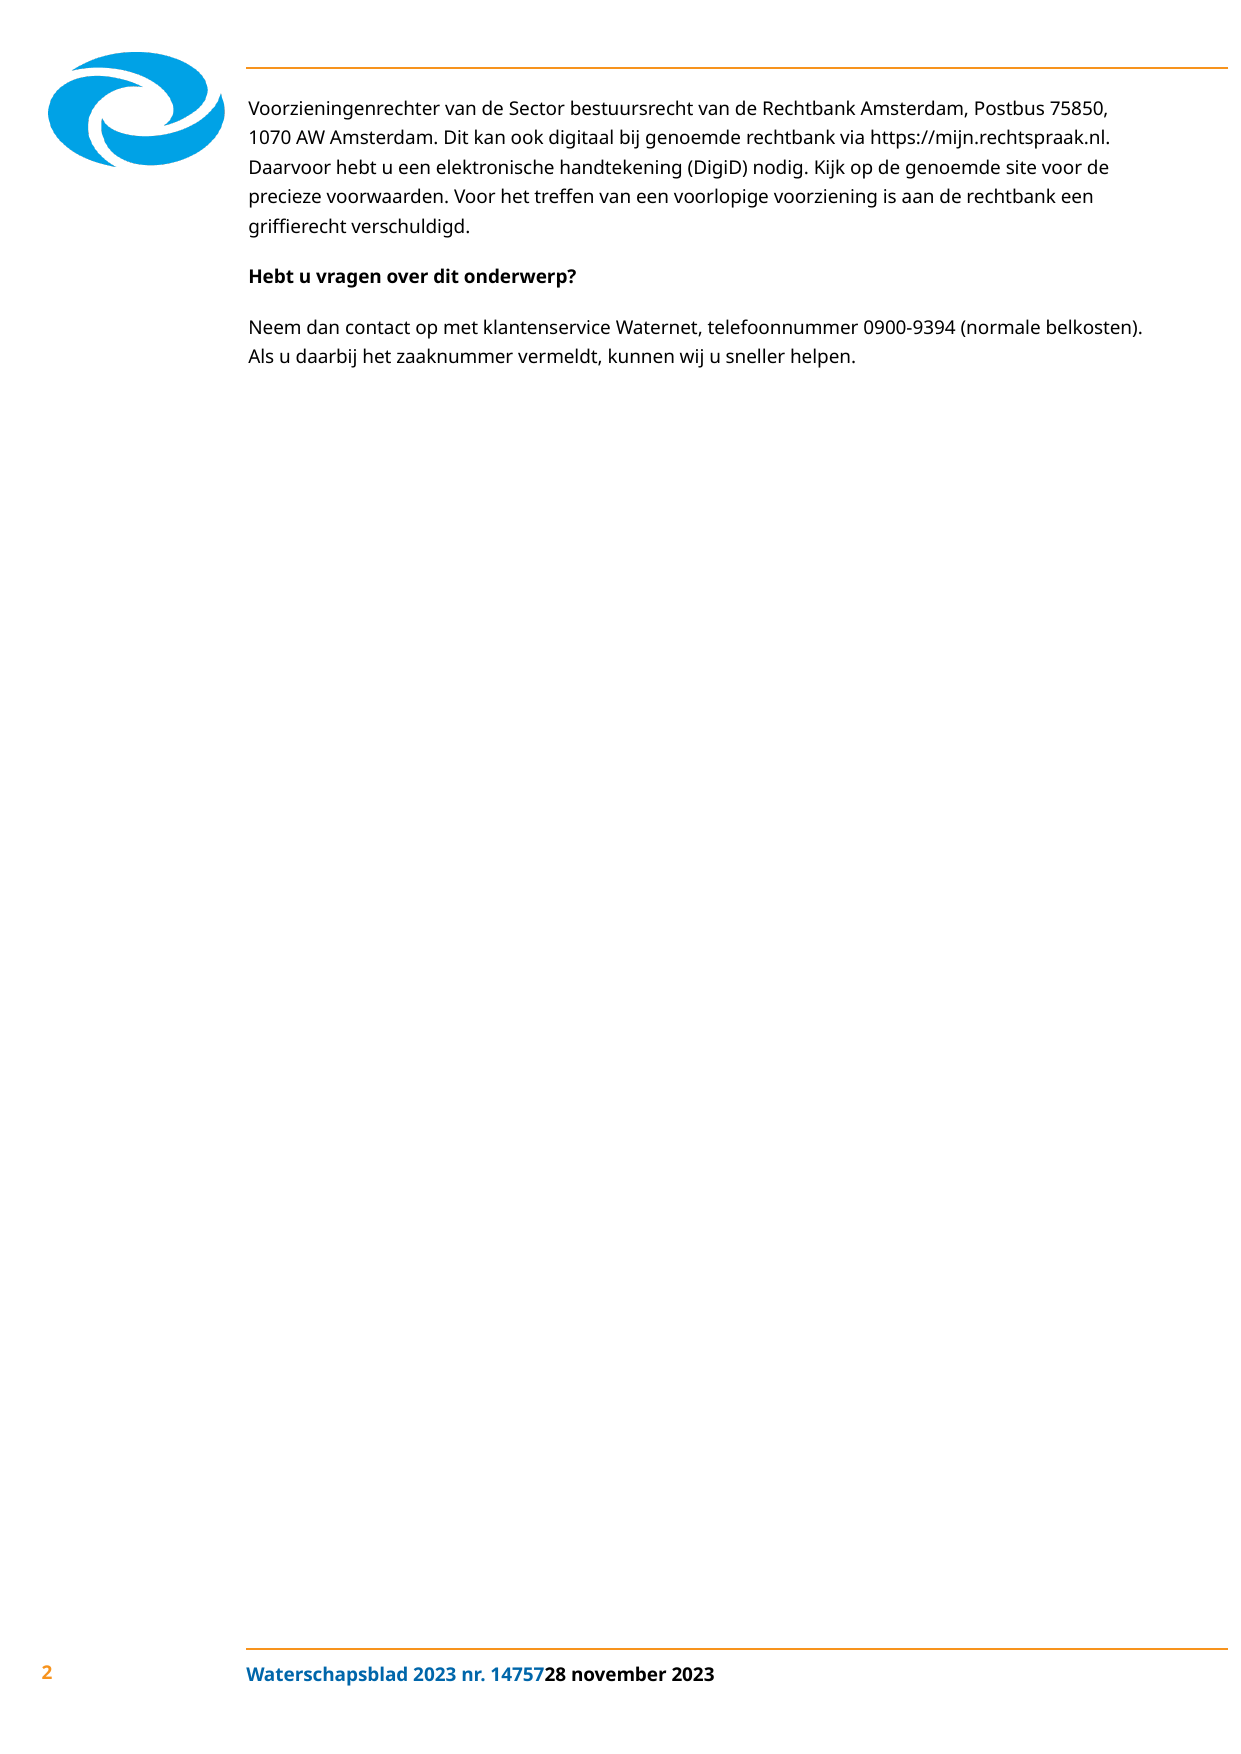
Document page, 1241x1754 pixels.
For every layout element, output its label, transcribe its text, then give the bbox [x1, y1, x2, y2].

picture [41, 47, 231, 172]
text Neem dan contact op met klantenservice Waternet, telefoonnummer 0900-9394 (normale belkosten). Als u daarbij het zaaknummer vermeldt, kunnen wij u sneller helpen. [248, 314, 1152, 369]
text Voorzieningenrechter van de Sector bestuursrecht van de Rechtbank Amsterdam, Postbus 75850, 1070 AW Amsterdam. Dit kan ook digitaal bij genoemde rechtbank via https://mijn.rechtspraak.nl. Daarvoor hebt u een elektronische handtekening (DigiD) nodig. Kijk op de genoemde site voor de precieze voorwaarden. Voor het treffen van een voorlopige voorziening is aan de rechtbank een griffierecht verschuldigd. [248, 95, 1152, 239]
text Hebt u vragen over dit onderwerp? [248, 263, 1152, 289]
